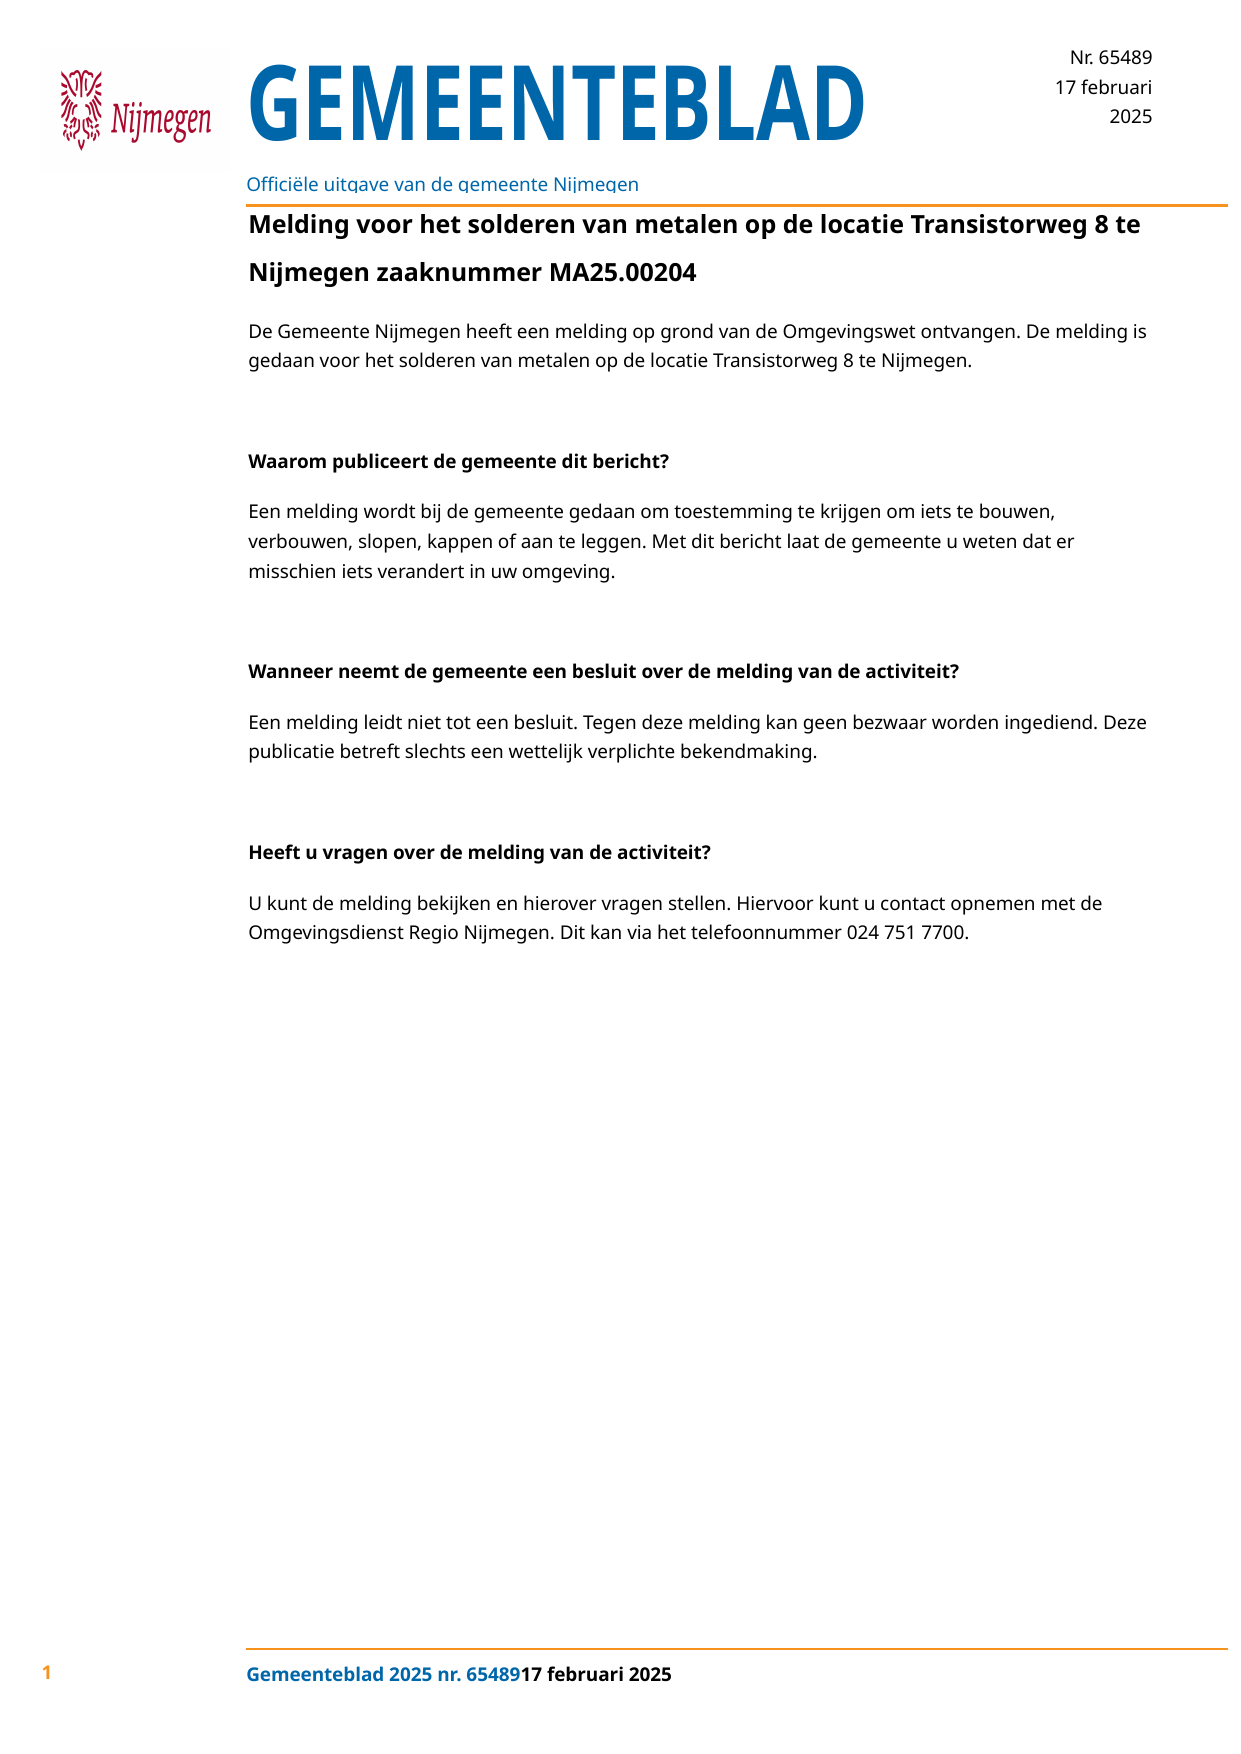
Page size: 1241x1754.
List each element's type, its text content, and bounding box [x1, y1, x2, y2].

picture [41, 47, 231, 172]
text U kunt de melding bekijken en hierover vragen stellen. Hiervoor kunt u contact opnemen met de Omgevingsdienst Regio Nijmegen. Dit kan via het telefoonnummer 024 751 7700. [248, 890, 1152, 945]
text Waarom publiceert de gemeente dit bericht? [248, 448, 1152, 474]
text Melding voor het solderen van metalen op de locatie Transistorweg 8 te Nijmegen zaaknummer MA25.00204 [248, 207, 1152, 288]
text De Gemeente Nijmegen heeft een melding op grond van de Omgevingswet ontvangen. De melding is gedaan voor het solderen van metalen op de locatie Transistorweg 8 te Nijmegen. [248, 318, 1152, 373]
text Wanneer neemt de gemeente een besluit over de melding van de activiteit? [248, 659, 1152, 684]
text Een melding wordt bij de gemeente gedaan om toestemming te krijgen om iets te bouwen, verbouwen, slopen, kappen of aan te leggen. Met dit bericht laat de gemeente u weten dat er misschien iets verandert in uw omgeving. [248, 499, 1152, 584]
text Een melding leidt niet tot een besluit. Tegen deze melding kan geen bezwaar worden ingediend. Deze publicatie betreft slechts een wettelijk verplichte bekendmaking. [248, 709, 1152, 764]
text Heeft u vragen over de melding van de activiteit? [248, 839, 1152, 865]
